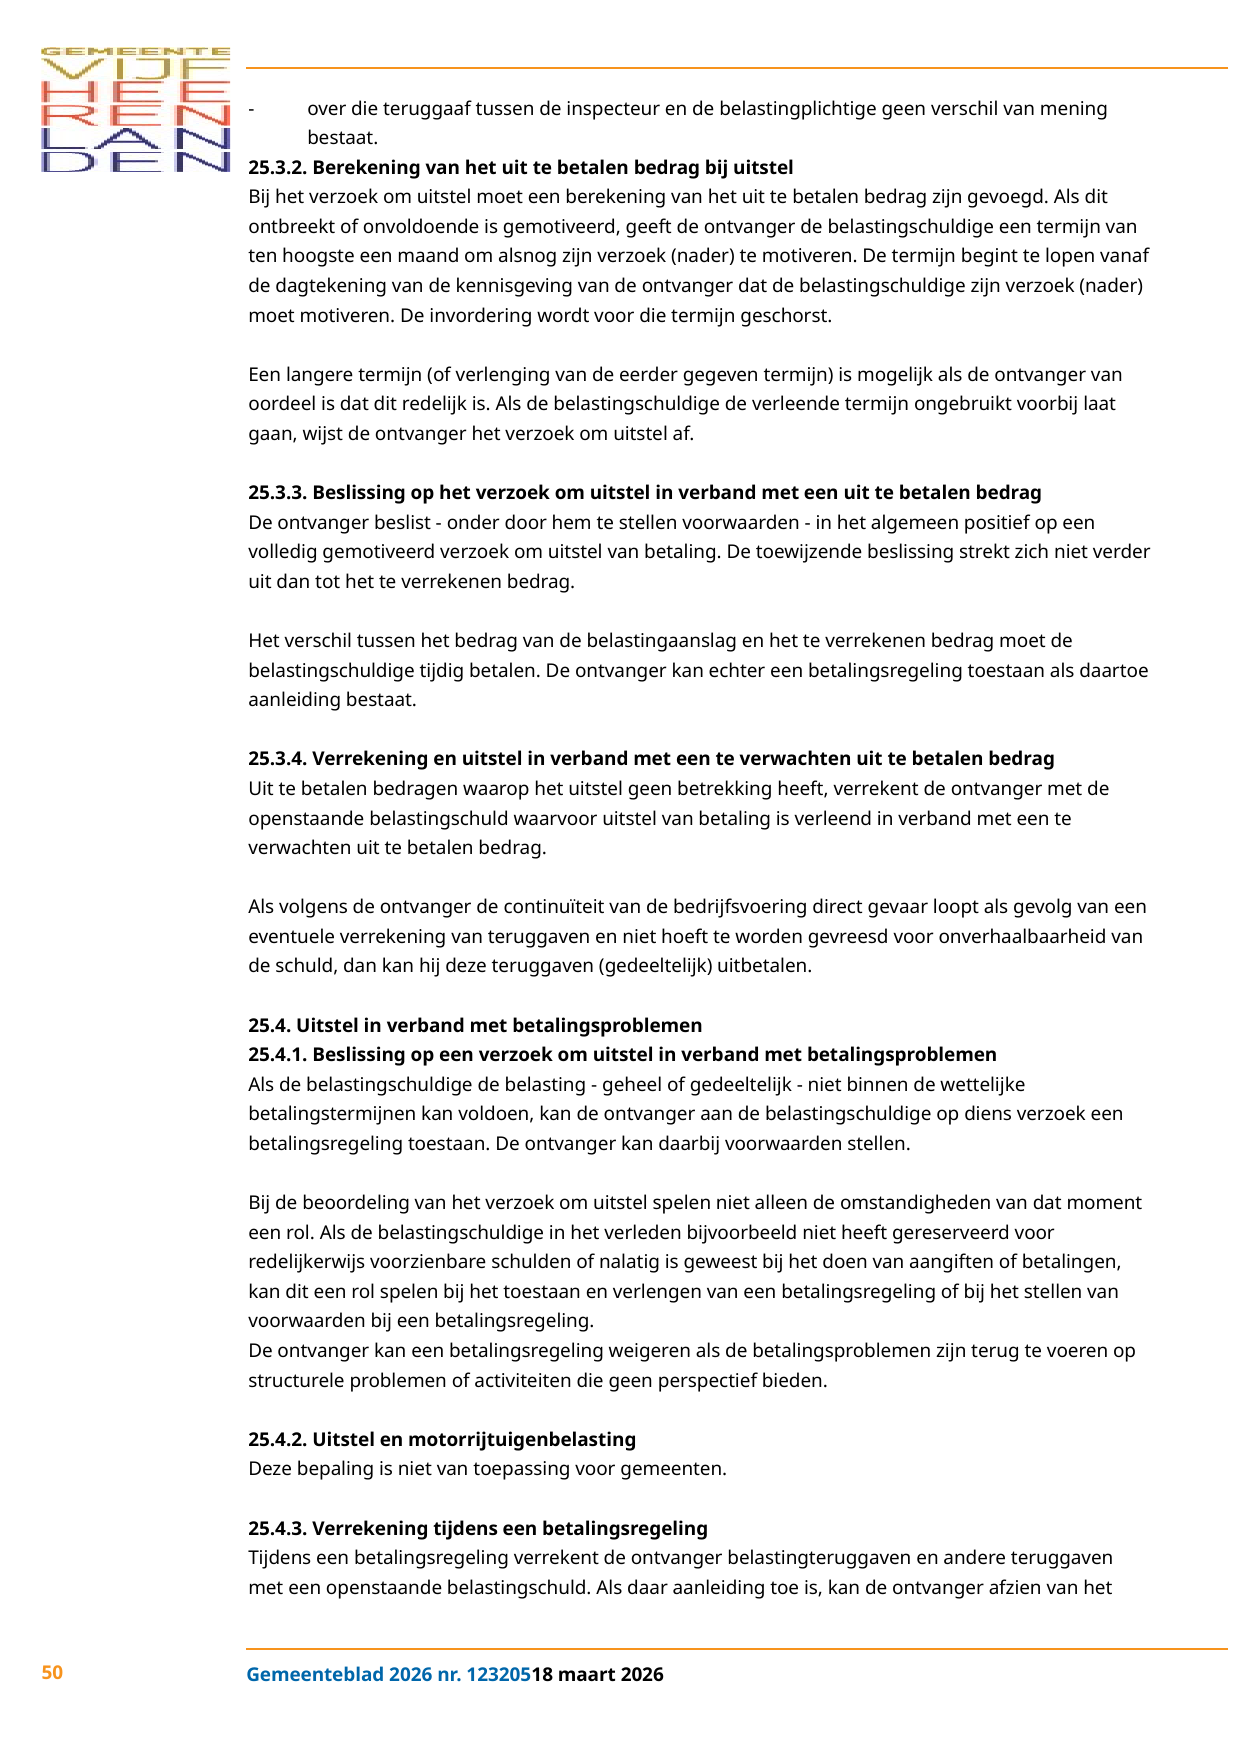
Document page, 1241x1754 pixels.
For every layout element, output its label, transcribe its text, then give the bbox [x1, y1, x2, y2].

text De ontvanger beslist - onder door hem te stellen voorwaarden - in het algemeen positief op een volledig gemotiveerd verzoek om uitstel van betaling. De toewijzende beslissing strekt zich niet verder uit dan tot het te verrekenen bedrag. [248, 509, 1152, 594]
text 25.4.3. Verrekening tijdens een betalingsregeling [248, 1515, 1152, 1541]
text Deze bepaling is niet van toepassing voor gemeenten. [248, 1456, 1152, 1481]
text 25.3.3. Beslissing op het verzoek om uitstel in verband met een uit te betalen bedrag [248, 479, 1152, 505]
text 25.4.1. Beslissing op een verzoek om uitstel in verband met betalingsproblemen [248, 1041, 1152, 1067]
picture [41, 47, 231, 172]
text Tijdens een betalingsregeling verrekent de ontvanger belastingteruggaven en andere teruggaven met een openstaande belastingschuld. Als daar aanleiding toe is, kan de ontvanger afzien van het [248, 1544, 1152, 1600]
text Als volgens de ontvanger de continuïteit van de bedrijfsvoering direct gevaar loopt als gevolg van een eventuele verrekening van teruggaven en niet hoeft te worden gevreesd voor onverhaalbaarheid van de schuld, dan kan hij deze teruggaven (gedeeltelijk) uitbetalen. [248, 893, 1152, 978]
text Een langere termijn (of verlenging van de eerder gegeven termijn) is mogelijk als de ontvanger van oordeel is dat dit redelijk is. Als de belastingschuldige de verleende termijn ongebruikt voorbij laat gaan, wijst de ontvanger het verzoek om uitstel af. [248, 361, 1152, 446]
text Als de belastingschuldige de belasting - geheel of gedeeltelijk - niet binnen de wettelijke betalingstermijnen kan voldoen, kan de ontvanger aan de belastingschuldige op diens verzoek een betalingsregeling toestaan. De ontvanger kan daarbij voorwaarden stellen. [248, 1071, 1152, 1156]
text Uit te betalen bedragen waarop het uitstel geen betrekking heeft, verrekent de ontvanger met de openstaande belastingschuld waarvoor uitstel van betaling is verleend in verband met een te verwachten uit te betalen bedrag. [248, 775, 1152, 860]
list over die teruggaaf tussen de inspecteur en de belastingplichtige geen verschil van mening bestaat. [248, 95, 1152, 150]
text Bij het verzoek om uitstel moet een berekening van het uit te betalen bedrag zijn gevoegd. Als dit ontbreekt of onvoldoende is gemotiveerd, geeft de ontvanger de belastingschuldige een termijn van ten hoogste een maand om alsnog zijn verzoek (nader) te motiveren. De termijn begint te lopen vanaf de dagtekening van de kennisgeving van de ontvanger dat de belastingschuldige zijn verzoek (nader) moet motiveren. De invordering wordt voor die termijn geschorst. [248, 183, 1152, 328]
text De ontvanger kan een betalingsregeling weigeren als de betalingsproblemen zijn terug te voeren op structurele problemen of activiteiten die geen perspectief bieden. [248, 1337, 1152, 1393]
text 25.4.2. Uitstel en motorrijtuigenbelasting [248, 1426, 1152, 1452]
text 25.3.4. Verrekening en uitstel in verband met een te verwachten uit te betalen bedrag [248, 746, 1152, 771]
text Bij de beoordeling van het verzoek om uitstel spelen niet alleen de omstandigheden van dat moment een rol. Als de belastingschuldige in het verleden bijvoorbeeld niet heeft gereserveerd voor redelijkerwijs voorzienbare schulden of nalatig is geweest bij het doen van aangiften of betalingen, kan dit een rol spelen bij het toestaan en verlengen van een betalingsregeling of bij het stellen van voorwaarden bij een betalingsregeling. [248, 1189, 1152, 1333]
text 25.4. Uitstel in verband met betalingsproblemen [248, 1012, 1152, 1038]
text Het verschil tussen het bedrag van de belastingaanslag en het te verrekenen bedrag moet de belastingschuldige tijdig betalen. De ontvanger kan echter een betalingsregeling toestaan als daartoe aanleiding bestaat. [248, 627, 1152, 712]
text 25.3.2. Berekening van het uit te betalen bedrag bij uitstel [248, 154, 1152, 180]
